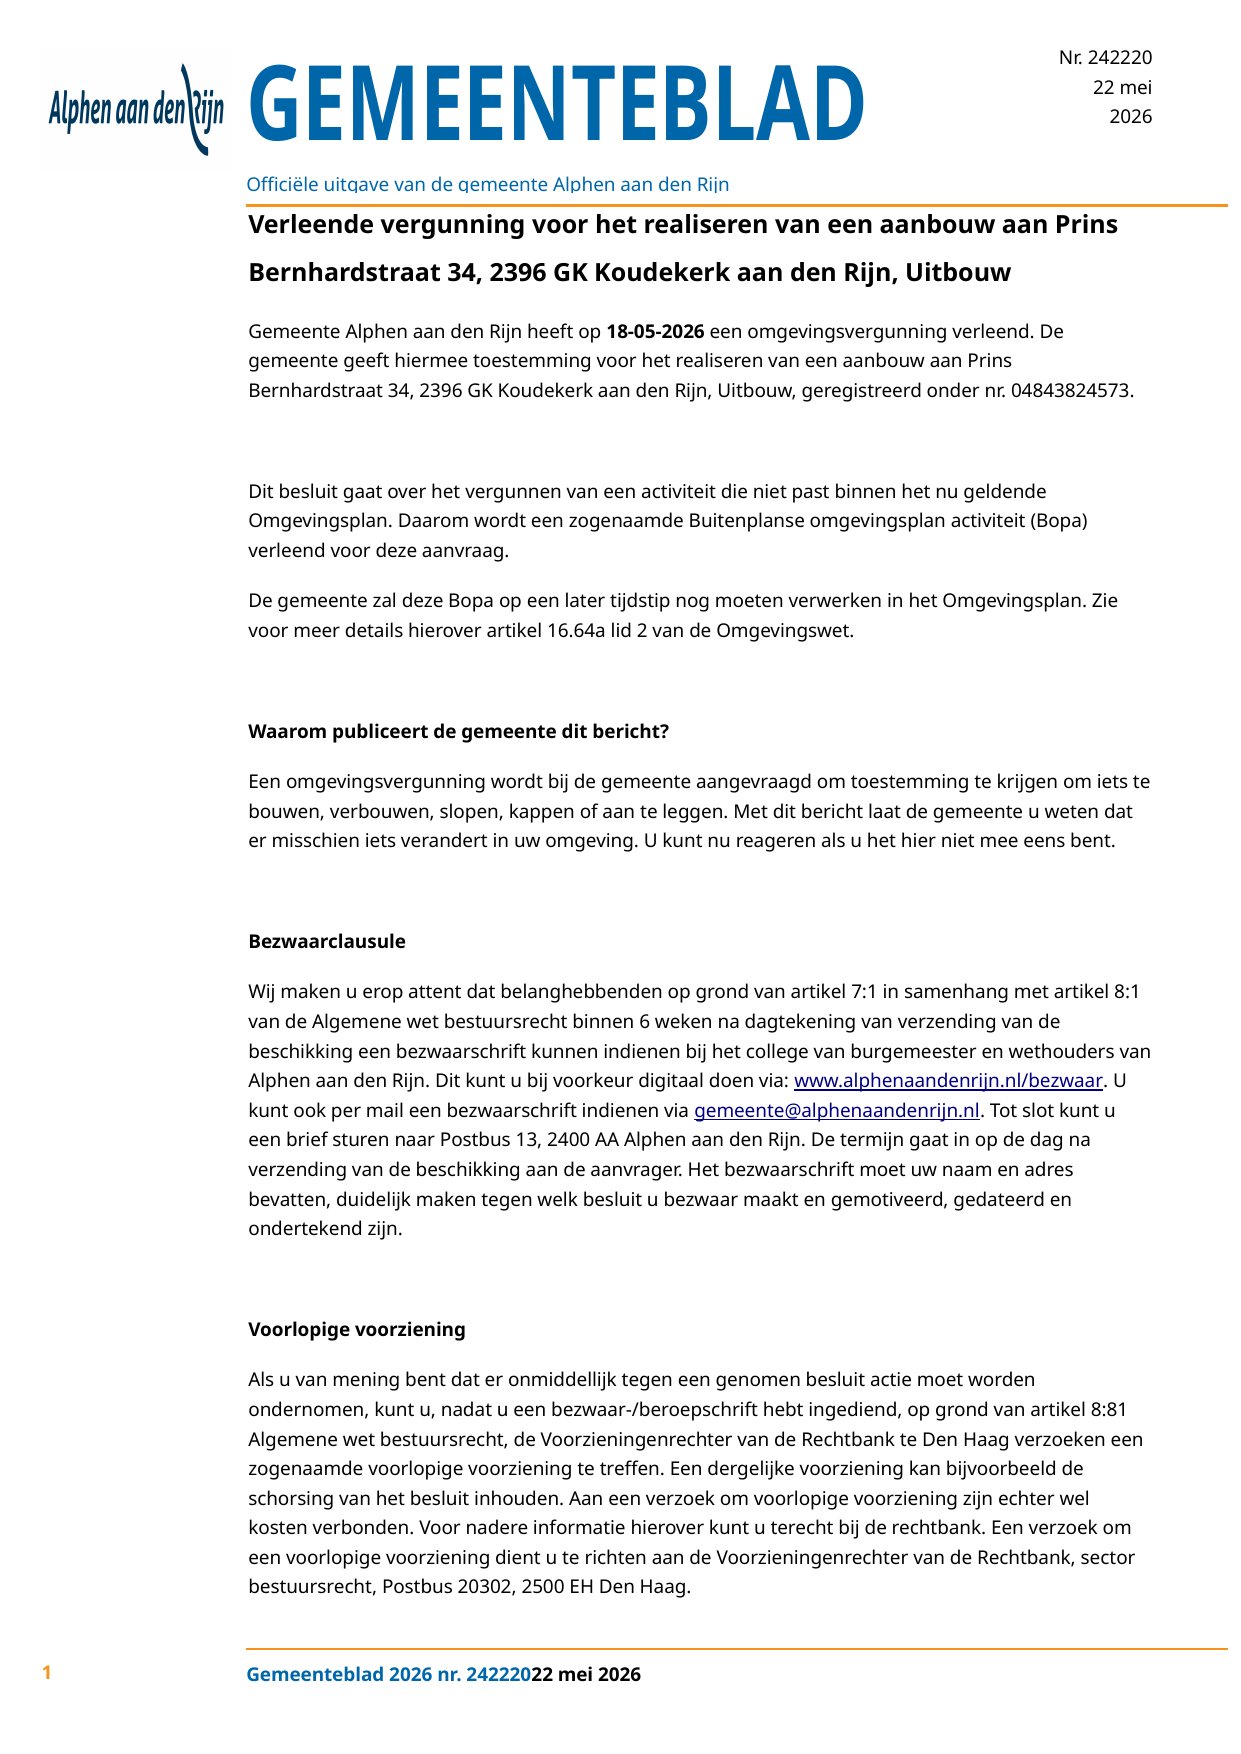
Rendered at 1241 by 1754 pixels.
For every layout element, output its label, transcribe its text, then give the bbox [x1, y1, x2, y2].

text Wij maken u erop attent dat belanghebbenden op grond van artikel 7:1 in samenhang met artikel 8:1 van de Algemene wet bestuursrecht binnen 6 weken na dagtekening van verzending van de beschikking een bezwaarschrift kunnen indienen bij het college van burgemeester en wethouders van Alphen aan den Rijn. Dit kunt u bij voorkeur digitaal doen via: www.alphenaandenrijn.nl/bezwaar. U kunt ook per mail een bezwaarschrift indienen via gemeente@alphenaandenrijn.nl. Tot slot kunt u een brief sturen naar Postbus 13, 2400 AA Alphen aan den Rijn. De termijn gaat in op de dag na verzending van de beschikking aan de aanvrager. Het bezwaarschrift moet uw naam en adres bevatten, duidelijk maken tegen welk besluit u bezwaar maakt en gemotiveerd, gedateerd en ondertekend zijn. [248, 979, 1152, 1241]
text Een omgevingsvergunning wordt bij de gemeente aangevraagd om toestemming te krijgen om iets te bouwen, verbouwen, slopen, kappen of aan te leggen. Met dit bericht laat de gemeente u weten dat er misschien iets verandert in uw omgeving. U kunt nu reageren als u het hier niet mee eens bent. [248, 768, 1152, 853]
text Als u van mening bent dat er onmiddellijk tegen een genomen besluit actie moet worden ondernomen, kunt u, nadat u een bezwaar-/beroepschrift hebt ingediend, op grond van artikel 8:81 Algemene wet bestuursrecht, de Voorzieningenrechter van de Rechtbank te Den Haag verzoeken een zogenaamde voorlopige voorziening te treffen. Een dergelijke voorziening kan bijvoorbeeld de schorsing van het besluit inhouden. Aan een verzoek om voorlopige voorziening zijn echter wel kosten verbonden. Voor nadere informatie hierover kunt u terecht bij de rechtbank. Een verzoek om een voorlopige voorziening dient u te richten aan de Voorzieningenrechter van de Rechtbank, sector bestuursrecht, Postbus 20302, 2500 EH Den Haag. [248, 1367, 1152, 1599]
text De gemeente zal deze Bopa op een later tijdstip nog moeten verwerken in het Omgevingsplan. Zie voor meer details hierover artikel 16.64a lid 2 van de Omgevingswet. [248, 587, 1152, 643]
text Dit besluit gaat over het vergunnen van een activiteit die niet past binnen het nu geldende Omgevingsplan. Daarom wordt een zogenaamde Buitenplanse omgevingsplan activiteit (Bopa) verleend voor deze aanvraag. [248, 478, 1152, 563]
text Gemeente Alphen aan den Rijn heeft op 18-05-2026 een omgevingsvergunning verleend. De gemeente geeft hiermee toestemming voor het realiseren van een aanbouw aan Prins Bernhardstraat 34, 2396 GK Koudekerk aan den Rijn, Uitbouw, geregistreerd onder nr. 04843824573. [248, 318, 1152, 403]
text Voorlopige voorziening [248, 1316, 1152, 1342]
text Waarom publiceert de gemeente dit bericht? [248, 718, 1152, 744]
text Bezwaarclausule [248, 928, 1152, 954]
picture [41, 47, 231, 172]
text Verleende vergunning voor het realiseren van een aanbouw aan Prins Bernhardstraat 34, 2396 GK Koudekerk aan den Rijn, Uitbouw [248, 207, 1152, 288]
